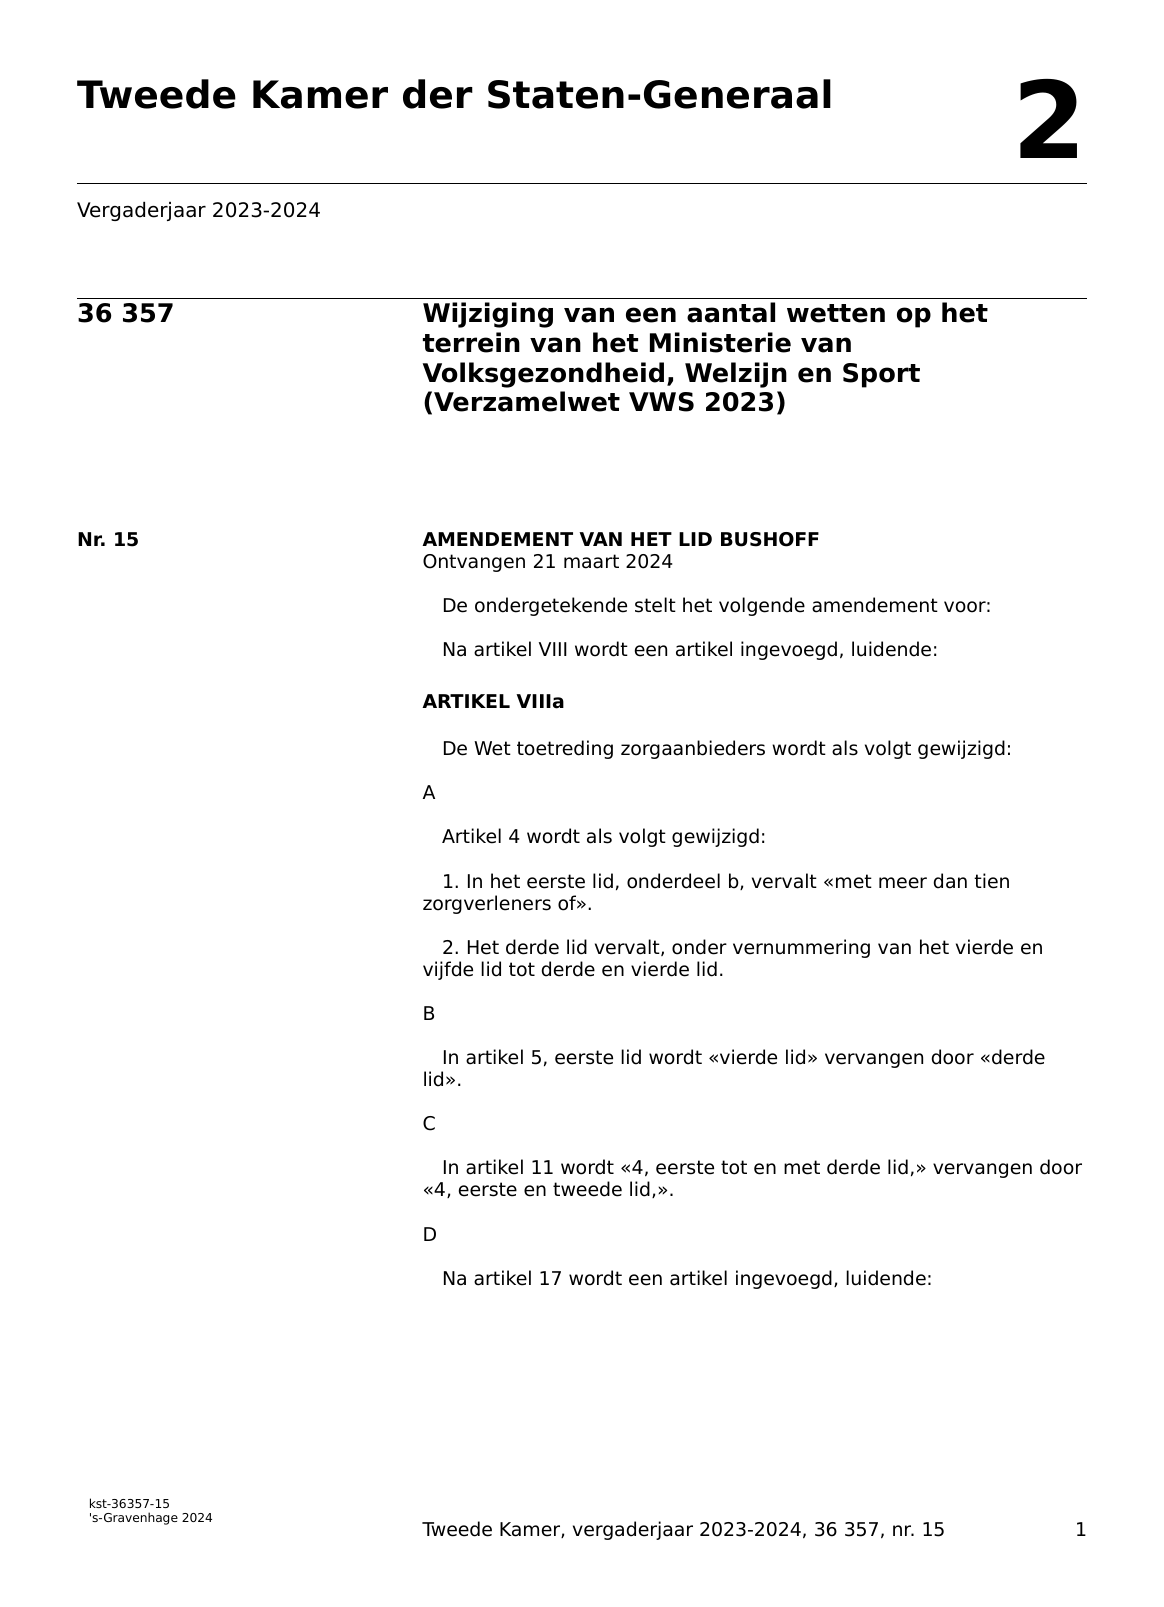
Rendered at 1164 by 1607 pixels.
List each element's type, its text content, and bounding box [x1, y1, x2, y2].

table_cell Vergaderjaar 2023-2024 [77, 184, 1087, 298]
text Na artikel 17 wordt een artikel ingevoegd, luidende: [422, 1268, 1087, 1289]
subtitle ARTIKEL VIIIa [422, 691, 1087, 713]
text 1. In het eerste lid, onderdeel b, vervalt «met meer dan tien zorgverleners of». [422, 871, 1087, 914]
subtitle 36 357 Wijziging van een aantal wetten op het terrein van het Ministerie van Volksgezondheid, Welzijn en Sport (Verzamelwet VWS 2023) [77, 299, 1087, 418]
text De ondergetekende stelt het volgende amendement voor: [422, 595, 1087, 617]
text B [422, 1003, 1087, 1025]
text De Wet toetreding zorgaanbieders wordt als volgt gewijzigd: [422, 738, 1087, 760]
text Ontvangen 21 maart 2024 [422, 551, 1087, 573]
text In artikel 11 wordt «4, eerste tot en met derde lid,» vervangen door «4, eerste en tweede lid,». [422, 1157, 1087, 1201]
table_header 2 [886, 59, 1087, 183]
text kst-36357-15 [88, 1497, 323, 1511]
text In artikel 5, eerste lid wordt «vierde lid» vervangen door «derde lid». [422, 1047, 1087, 1091]
table_header Tweede Kamer der Staten-Generaal [77, 59, 886, 183]
text 's-Gravenhage 2024 [88, 1511, 323, 1525]
text A [422, 782, 1087, 804]
text 2. Het derde lid vervalt, onder vernummering van het vierde en vijfde lid tot derde en vierde lid. [422, 937, 1087, 981]
text C [422, 1113, 1087, 1135]
text Na artikel VIII wordt een artikel ingevoegd, luidende: [422, 639, 1087, 661]
text Artikel 4 wordt als volgt gewijzigd: [422, 826, 1087, 848]
subtitle Nr. 15 AMENDEMENT VAN HET LID BUSHOFF [77, 529, 1087, 551]
text D [422, 1223, 1087, 1245]
